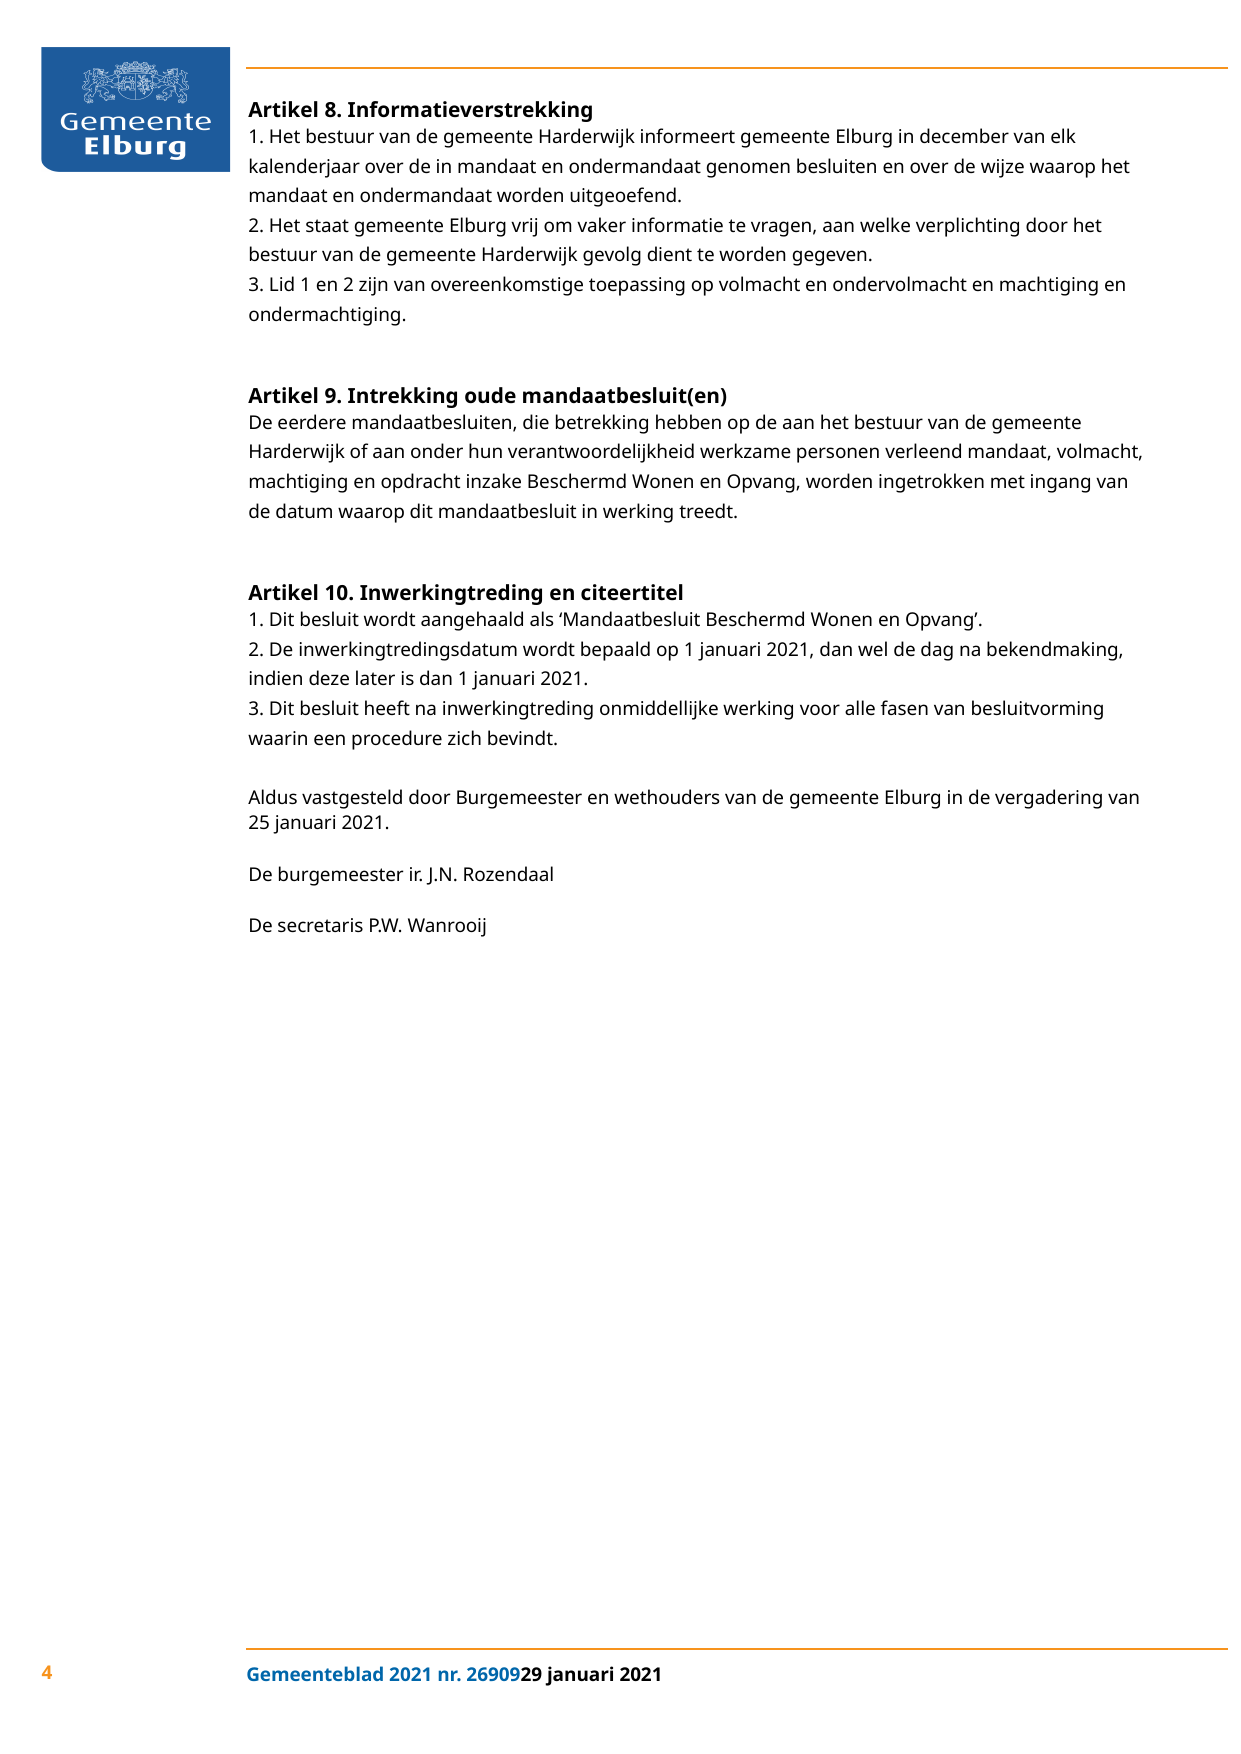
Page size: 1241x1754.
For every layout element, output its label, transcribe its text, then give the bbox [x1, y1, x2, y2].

picture [41, 47, 231, 172]
text Artikel 9. Intrekking oude mandaatbesluit(en) [248, 381, 1152, 409]
text 2. Het staat gemeente Elburg vrij om vaker informatie te vragen, aan welke verplichting door het bestuur van de gemeente Harderwijk gevolg dient te worden gegeven. [248, 212, 1152, 267]
text 3. Lid 1 en 2 zijn van overeenkomstige toepassing op volmacht en ondervolmacht en machtiging en ondermachtiging. [248, 271, 1152, 326]
text De burgemeester ir. J.N. Rozendaal [248, 861, 1152, 887]
text 3. Dit besluit heeft na inwerkingtreding onmiddellijke werking voor alle fasen van besluitvorming waarin een procedure zich bevindt. [248, 695, 1152, 750]
text De eerdere mandaatbesluiten, die betrekking hebben op de aan het bestuur van de gemeente Harderwijk of aan onder hun verantwoordelijkheid werkzame personen verleend mandaat, volmacht, machtiging en opdracht inzake Beschermd Wonen en Opvang, worden ingetrokken met ingang van de datum waarop dit mandaatbesluit in werking treedt. [248, 409, 1152, 524]
text 1. Dit besluit wordt aangehaald als ‘Mandaatbesluit Beschermd Wonen en Opvang’. [248, 606, 1152, 632]
text 1. Het bestuur van de gemeente Harderwijk informeert gemeente Elburg in december van elk kalenderjaar over de in mandaat en ondermandaat genomen besluiten en over de wijze waarop het mandaat en ondermandaat worden uitgeoefend. [248, 123, 1152, 208]
text 2. De inwerkingtredingsdatum wordt bepaald op 1 januari 2021, dan wel de dag na bekendmaking, indien deze later is dan 1 januari 2021. [248, 636, 1152, 691]
text Artikel 10. Inwerkingtreding en citeertitel [248, 578, 1152, 606]
text Aldus vastgesteld door Burgemeester en wethouders van de gemeente Elburg in de vergadering van 25 januari 2021. [248, 784, 1152, 835]
text De secretaris P.W. Wanrooij [248, 912, 1152, 938]
text Artikel 8. Informatieverstrekking [248, 95, 1152, 123]
